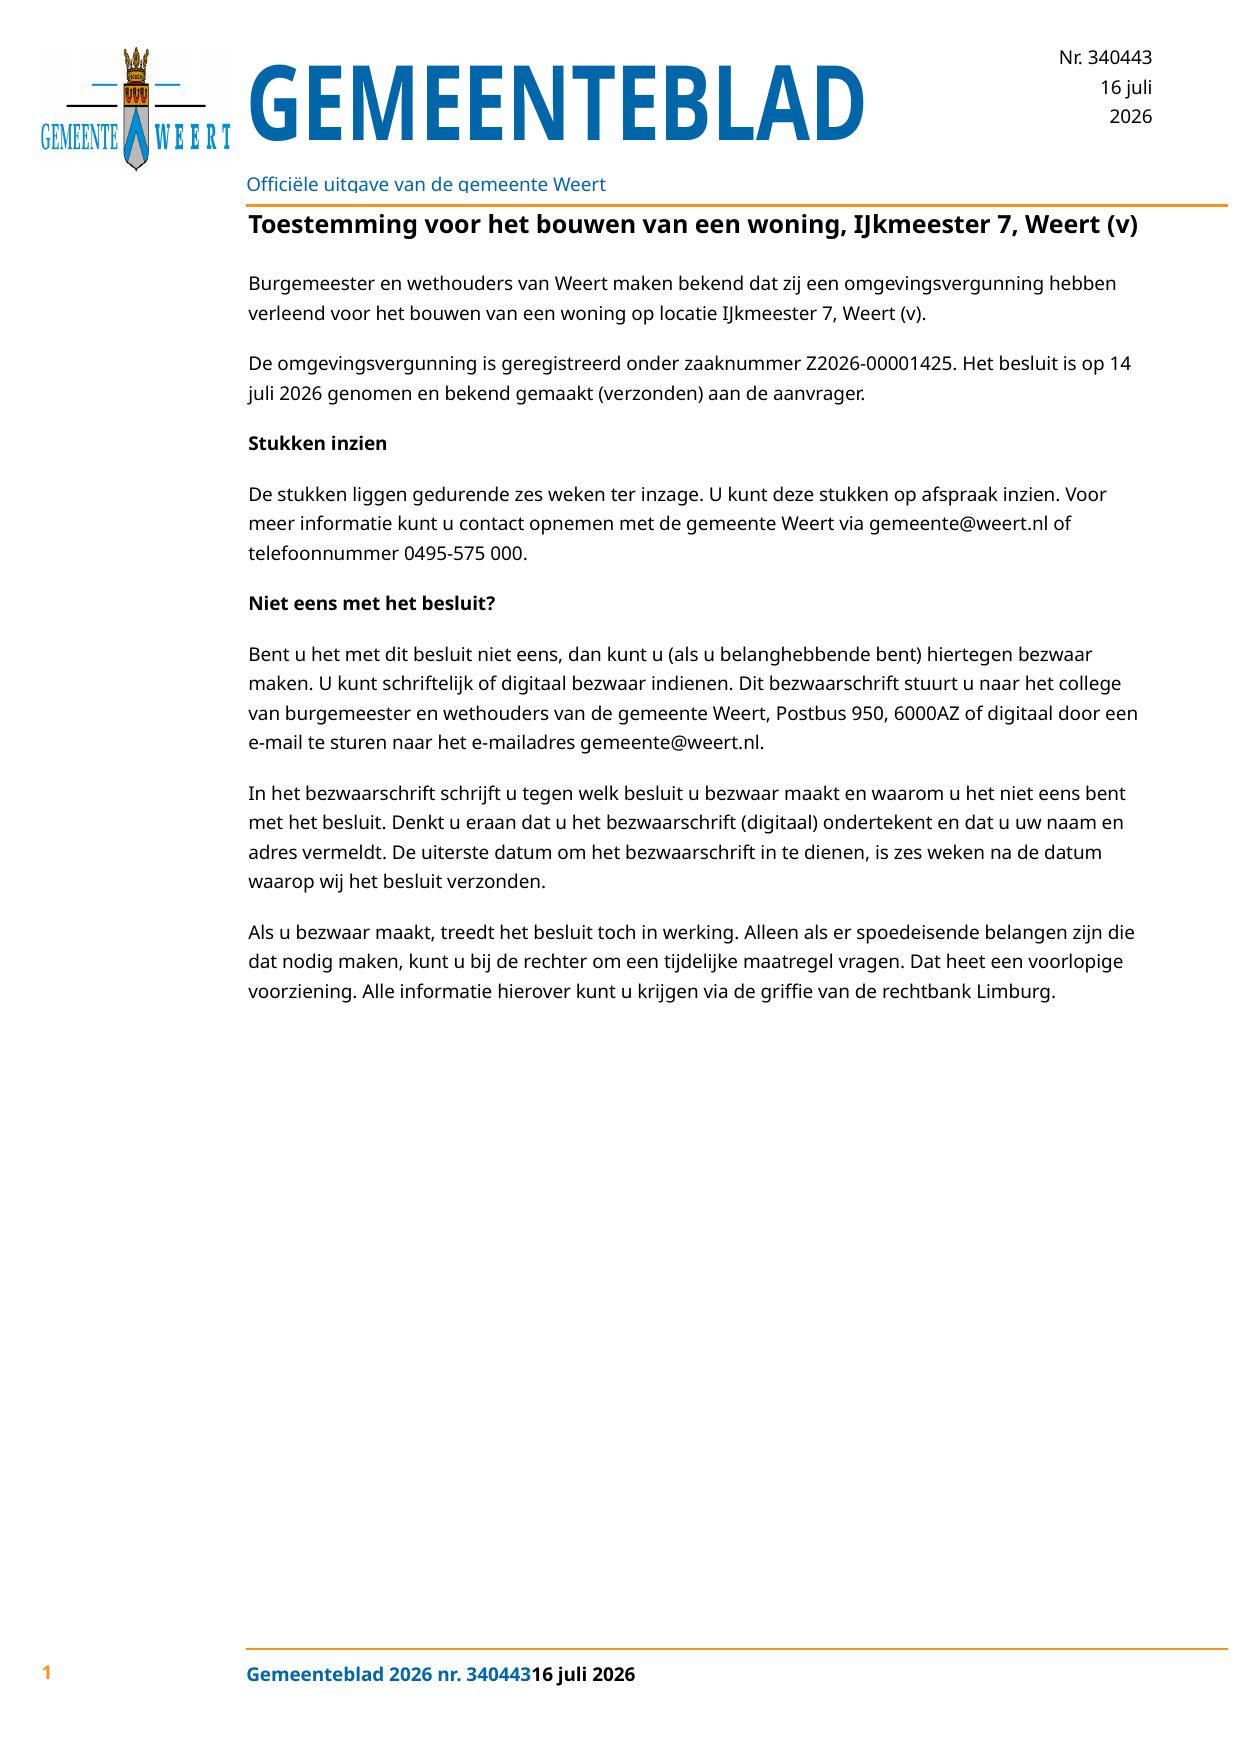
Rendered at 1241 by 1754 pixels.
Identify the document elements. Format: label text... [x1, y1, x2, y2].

text Als u bezwaar maakt, treedt het besluit toch in werking. Alleen als er spoedeisende belangen zijn die dat nodig maken, kunt u bij de rechter om een tijdelijke maatregel vragen. Dat heet een voorlopige voorziening. Alle informatie hierover kunt u krijgen via de griffie van de rechtbank Limburg. [248, 919, 1152, 1004]
text De omgevingsvergunning is geregistreerd onder zaaknummer Z2026-00001425. Het besluit is op 14 juli 2026 genomen en bekend gemaakt (verzonden) aan de aanvrager. [248, 350, 1152, 406]
text Niet eens met het besluit? [248, 590, 1152, 616]
text Stukken inzien [248, 430, 1152, 456]
text Burgemeester en wethouders van Weert maken bekend dat zij een omgevingsvergunning hebben verleend voor het bouwen van een woning op locatie IJkmeester 7, Weert (v). [248, 270, 1152, 326]
text Bent u het met dit besluit niet eens, dan kunt u (als u belanghebbende bent) hiertegen bezwaar maken. U kunt schriftelijk of digitaal bezwaar indienen. Dit bezwaarschrift stuurt u naar het college van burgemeester en wethouders van de gemeente Weert, Postbus 950, 6000AZ of digitaal door een e-mail te sturen naar het e-mailadres gemeente@weert.nl. [248, 641, 1152, 755]
text In het bezwaarschrift schrijft u tegen welk besluit u bezwaar maakt en waarom u het niet eens bent met het besluit. Denkt u eraan dat u het bezwaarschrift (digitaal) ondertekent en dat u uw naam en adres vermeldt. De uiterste datum om het bezwaarschrift in te dienen, is zes weken na de datum waarop wij het besluit verzonden. [248, 780, 1152, 894]
text De stukken liggen gedurende zes weken ter inzage. U kunt deze stukken op afspraak inzien. Voor meer informatie kunt u contact opnemen met de gemeente Weert via gemeente@weert.nl of telefoonnummer 0495-575 000. [248, 481, 1152, 566]
picture [41, 47, 231, 172]
text Toestemming voor het bouwen van een woning, IJkmeester 7, Weert (v) [248, 207, 1152, 241]
